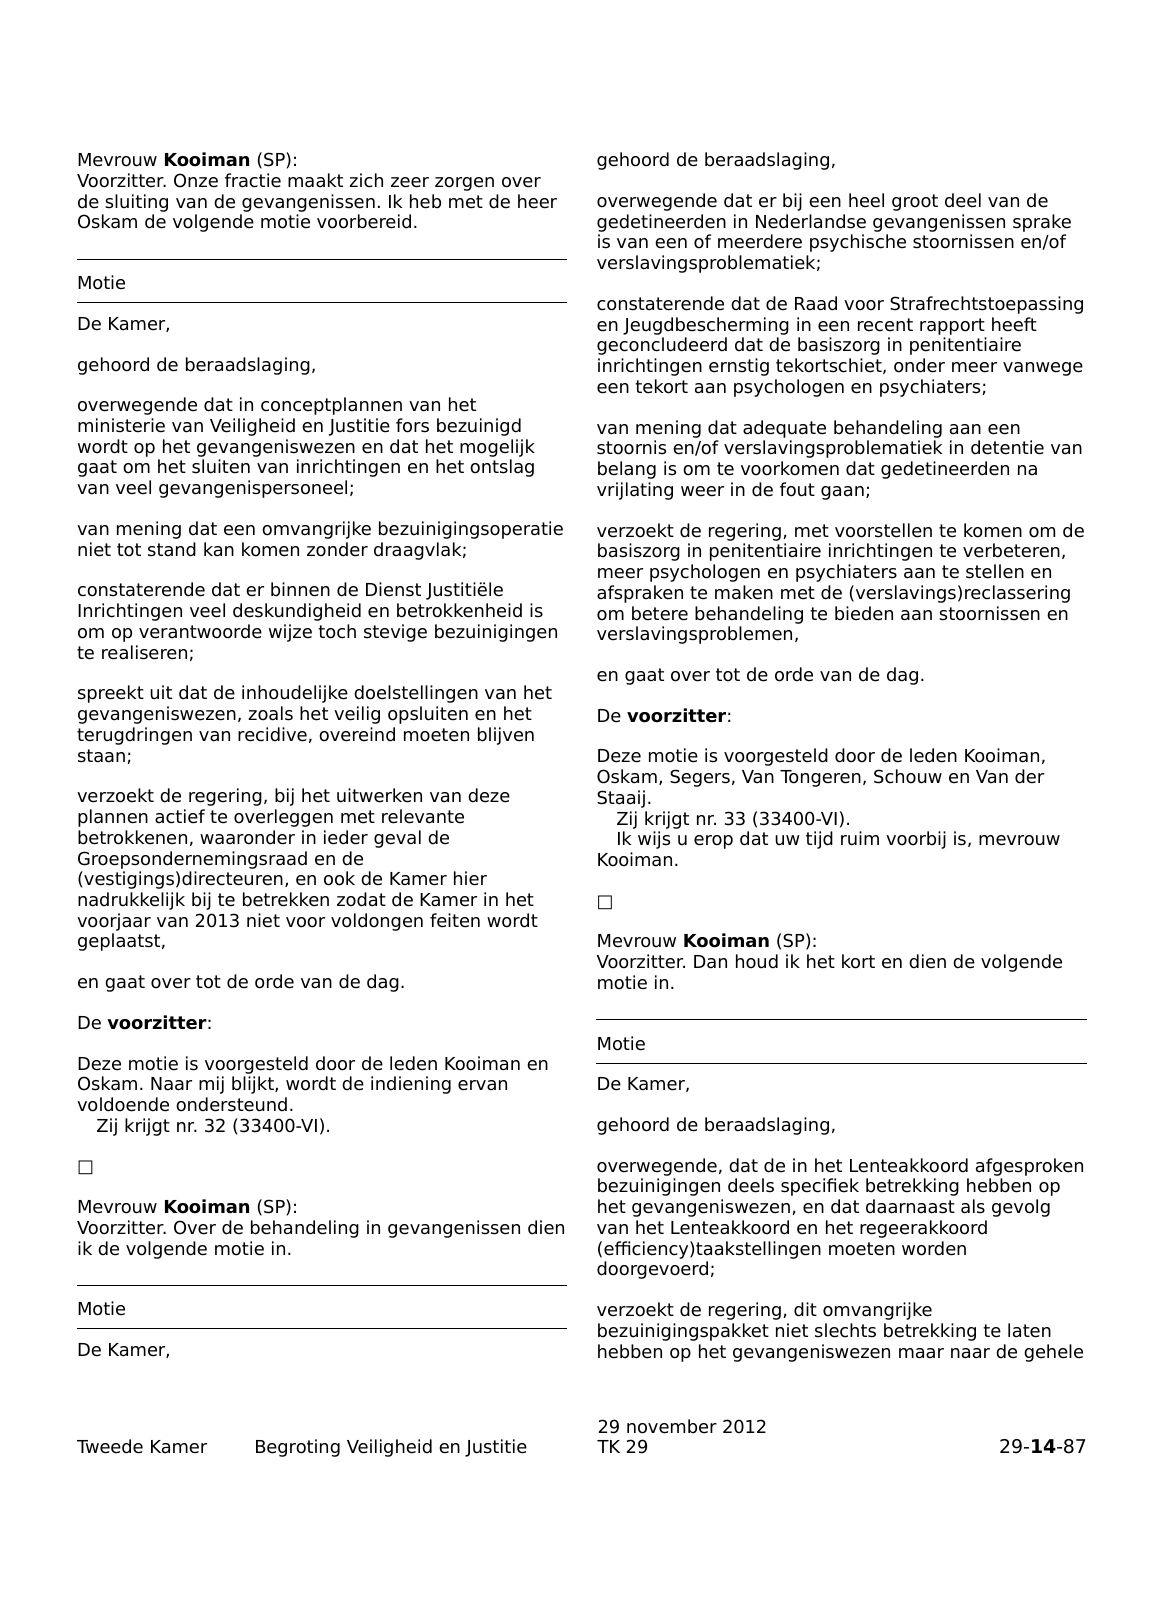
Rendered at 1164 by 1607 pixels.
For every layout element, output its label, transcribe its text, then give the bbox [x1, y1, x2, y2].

text Mevrouw Kooiman (SP): [77, 150, 567, 171]
text De voorzitter: [77, 1013, 567, 1033]
text Motie [77, 273, 567, 294]
text Voorzitter. Over de behandeling in gevangenissen dien ik de volgende motie in. [77, 1218, 567, 1259]
text verzoekt de regering, bij het uitwerken van deze plannen actief te overleggen met relevante betrokkenen, waaronder in ieder geval de Groepsondernemingsraad en de (vestigings)directeuren, en ook de Kamer hier nadrukkelijk bij te betrekken zodat de Kamer in het voorjaar van 2013 niet voor voldongen feiten wordt geplaatst, [77, 786, 567, 952]
text De Kamer, [596, 1074, 1087, 1095]
text spreekt uit dat de inhoudelijke doelstellingen van het gevangeniswezen, zoals het veilig opsluiten en het terugdringen van recidive, overeind moeten blijven staan; [77, 683, 567, 766]
text verzoekt de regering, met voorstellen te komen om de basiszorg in penitentiaire inrichtingen te verbeteren, meer psychologen en psychiaters aan te stellen en afspraken te maken met de (verslavings)reclassering om betere behandeling te bieden aan stoornissen en verslavingsproblemen, [596, 520, 1087, 645]
text Zij krijgt nr. 32 (33400-VI). [77, 1116, 567, 1136]
text □ [77, 1156, 567, 1177]
text Voorzitter. Onze fractie maakt zich zeer zorgen over de sluiting van de gevangenissen. Ik heb met de heer Oskam de volgende motie voorbereid. [77, 171, 567, 233]
text Voorzitter. Dan houd ik het kort en dien de volgende motie in. [596, 952, 1087, 993]
text constaterende dat de Raad voor Strafrechtstoepassing en Jeugdbescherming in een recent rapport heeft geconcludeerd dat de basiszorg in penitentiaire inrichtingen ernstig tekortschiet, onder meer vanwege een tekort aan psychologen en psychiaters; [596, 294, 1087, 397]
text overwegende dat in conceptplannen van het ministerie van Veiligheid en Justitie fors bezuinigd wordt op het gevangeniswezen en dat het mogelijk gaat om het sluiten van inrichtingen en het ontslag van veel gevangenispersoneel; [77, 395, 567, 499]
text en gaat over tot de orde van de dag. [77, 972, 567, 993]
text Zij krijgt nr. 33 (33400-VI). [596, 808, 1087, 829]
text De Kamer, [77, 314, 567, 334]
text Motie [596, 1033, 1087, 1054]
text gehoord de beraadslaging, [596, 150, 1087, 171]
text □ [596, 891, 1087, 911]
text Deze motie is voorgesteld door de leden Kooiman en Oskam. Naar mij blijkt, wordt de indiening ervan voldoende ondersteund. [77, 1053, 567, 1116]
text gehoord de beraadslaging, [596, 1115, 1087, 1136]
text De voorzitter: [596, 706, 1087, 726]
text Deze motie is voorgesteld door de leden Kooiman, Oskam, Segers, Van Tongeren, Schouw en Van der Staaij. [596, 746, 1087, 808]
text van mening dat een omvangrijke bezuinigingsoperatie niet tot stand kan komen zonder draagvlak; [77, 519, 567, 560]
text en gaat over tot de orde van de dag. [596, 665, 1087, 686]
text van mening dat adequate behandeling aan een stoornis en/of verslavingsproblematiek in detentie van belang is om te voorkomen dat gedetineerden na vrijlating weer in de fout gaan; [596, 417, 1087, 500]
text Mevrouw Kooiman (SP): [596, 931, 1087, 952]
text gehoord de beraadslaging, [77, 354, 567, 375]
text constaterende dat er binnen de Dienst Justitiële Inrichtingen veel deskundigheid en betrokkenheid is om op verantwoorde wijze toch stevige bezuinigingen te realiseren; [77, 580, 567, 663]
text Motie [77, 1299, 567, 1320]
text De Kamer, [77, 1340, 567, 1361]
text overwegende dat er bij een heel groot deel van de gedetineerden in Nederlandse gevangenissen sprake is van een of meerdere psychische stoornissen en/of verslavingsproblematiek; [596, 191, 1087, 274]
text Ik wijs u erop dat uw tijd ruim voorbij is, mevrouw Kooiman. [596, 829, 1087, 871]
text overwegende, dat de in het Lenteakkoord afgesproken bezuinigingen deels specifiek betrekking hebben op het gevangeniswezen, en dat daarnaast als gevolg van het Lenteakkoord en het regeerakkoord (efficiency)taakstellingen moeten worden doorgevoerd; [596, 1156, 1087, 1280]
text verzoekt de regering, dit omvangrijke bezuinigingspakket niet slechts betrekking te laten hebben op het gevangeniswezen maar naar de gehele [596, 1300, 1087, 1362]
text Mevrouw Kooiman (SP): [77, 1197, 567, 1218]
